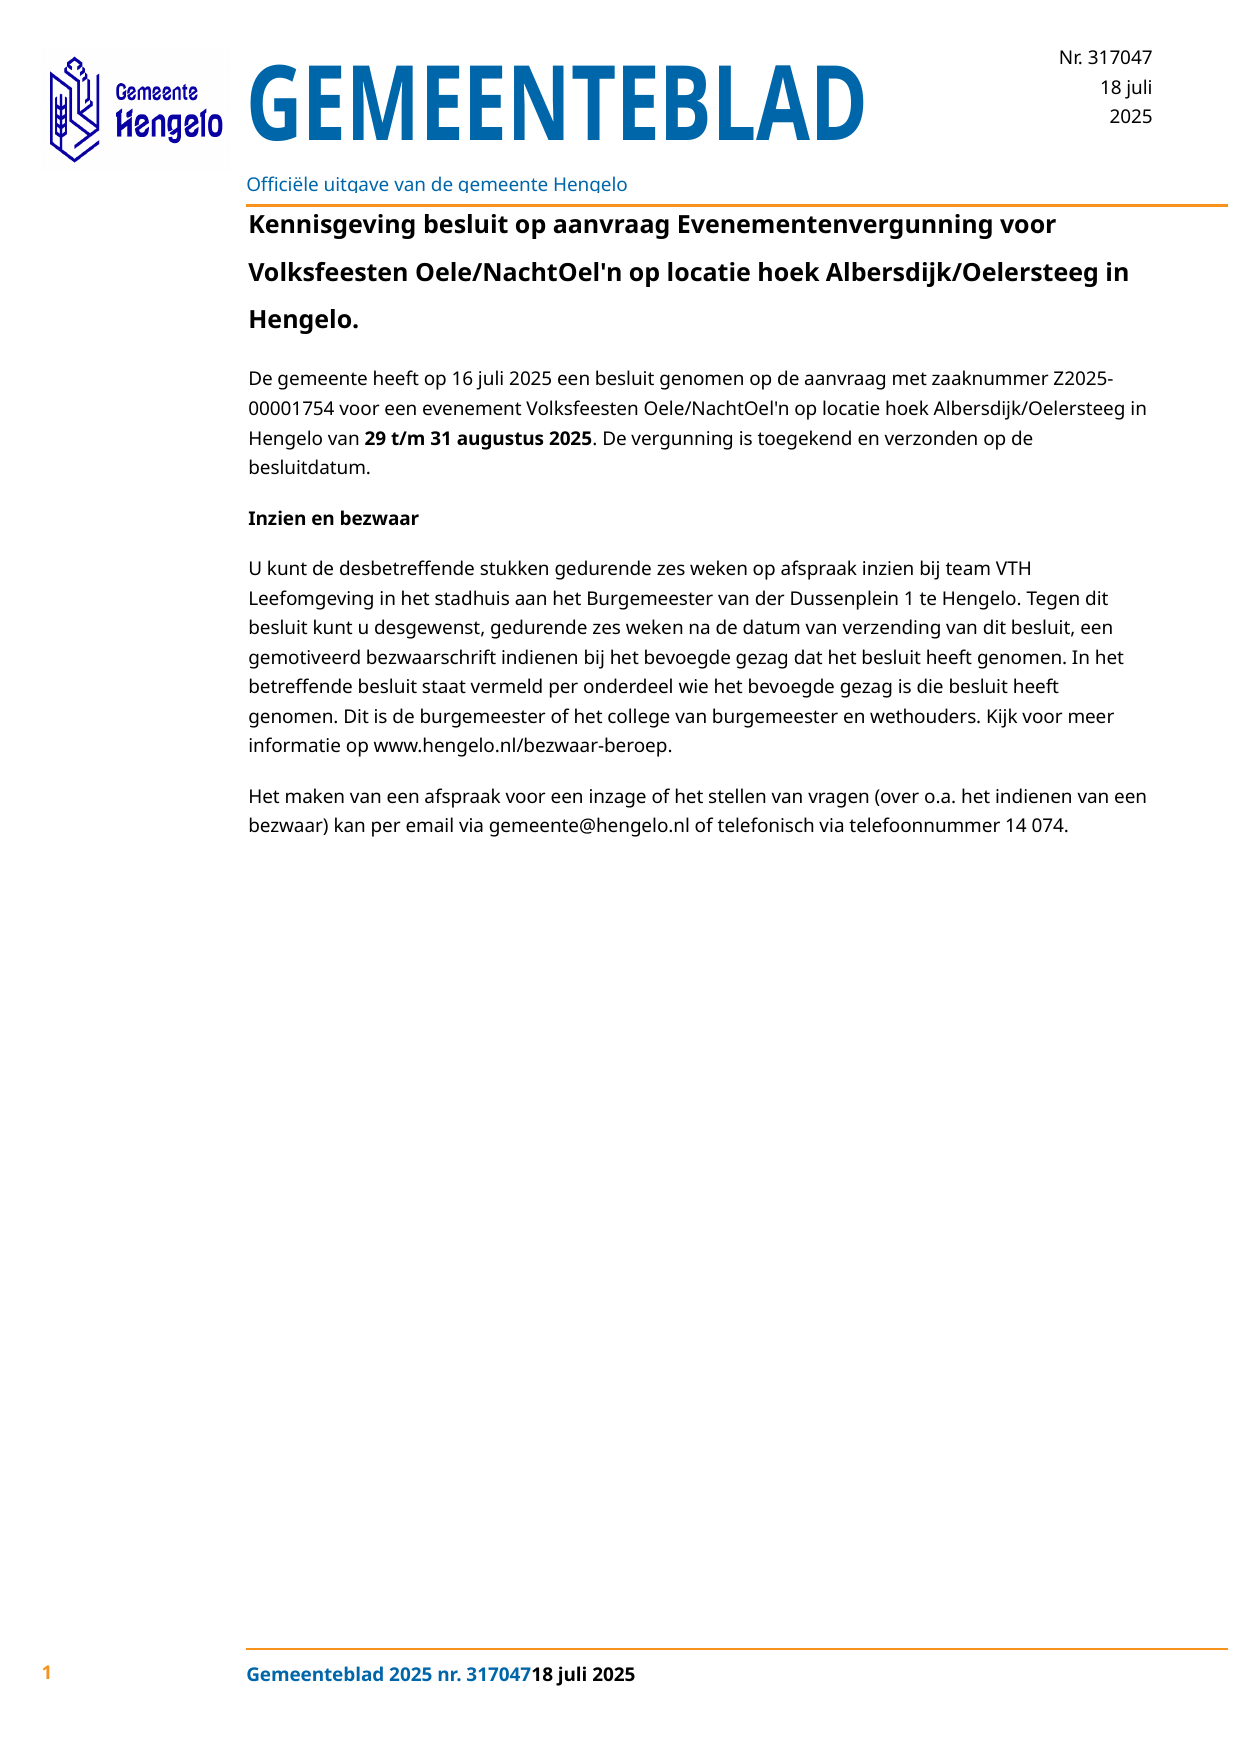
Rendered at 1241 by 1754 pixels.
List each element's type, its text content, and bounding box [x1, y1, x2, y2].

text Inzien en bezwaar [248, 505, 1152, 530]
picture [41, 47, 231, 172]
text Kennisgeving besluit op aanvraag Evenementenvergunning voor Volksfeesten Oele/NachtOel'n op locatie hoek Albersdijk/Oelersteeg in Hengelo. [248, 207, 1152, 336]
text Het maken van een afspraak voor een inzage of het stellen van vragen (over o.a. het indienen van een bezwaar) kan per email via gemeente@hengelo.nl of telefonisch via telefoonnummer 14 074. [248, 783, 1152, 838]
text De gemeente heeft op 16 juli 2025 een besluit genomen op de aanvraag met zaaknummer Z2025-00001754 voor een evenement Volksfeesten Oele/NachtOel'n op locatie hoek Albersdijk/Oelersteeg in Hengelo van 29 t/m 31 augustus 2025. De vergunning is toegekend en verzonden op de besluitdatum. [248, 366, 1152, 480]
text U kunt de desbetreffende stukken gedurende zes weken op afspraak inzien bij team VTH Leefomgeving in het stadhuis aan het Burgemeester van der Dussenplein 1 te Hengelo. Tegen dit besluit kunt u desgewenst, gedurende zes weken na de datum van verzending van dit besluit, een gemotiveerd bezwaarschrift indienen bij het bevoegde gezag dat het besluit heeft genomen. In het betreffende besluit staat vermeld per onderdeel wie het bevoegde gezag is die besluit heeft genomen. Dit is de burgemeester of het college van burgemeester en wethouders. Kijk voor meer informatie op www.hengelo.nl/bezwaar-beroep. [248, 555, 1152, 758]
